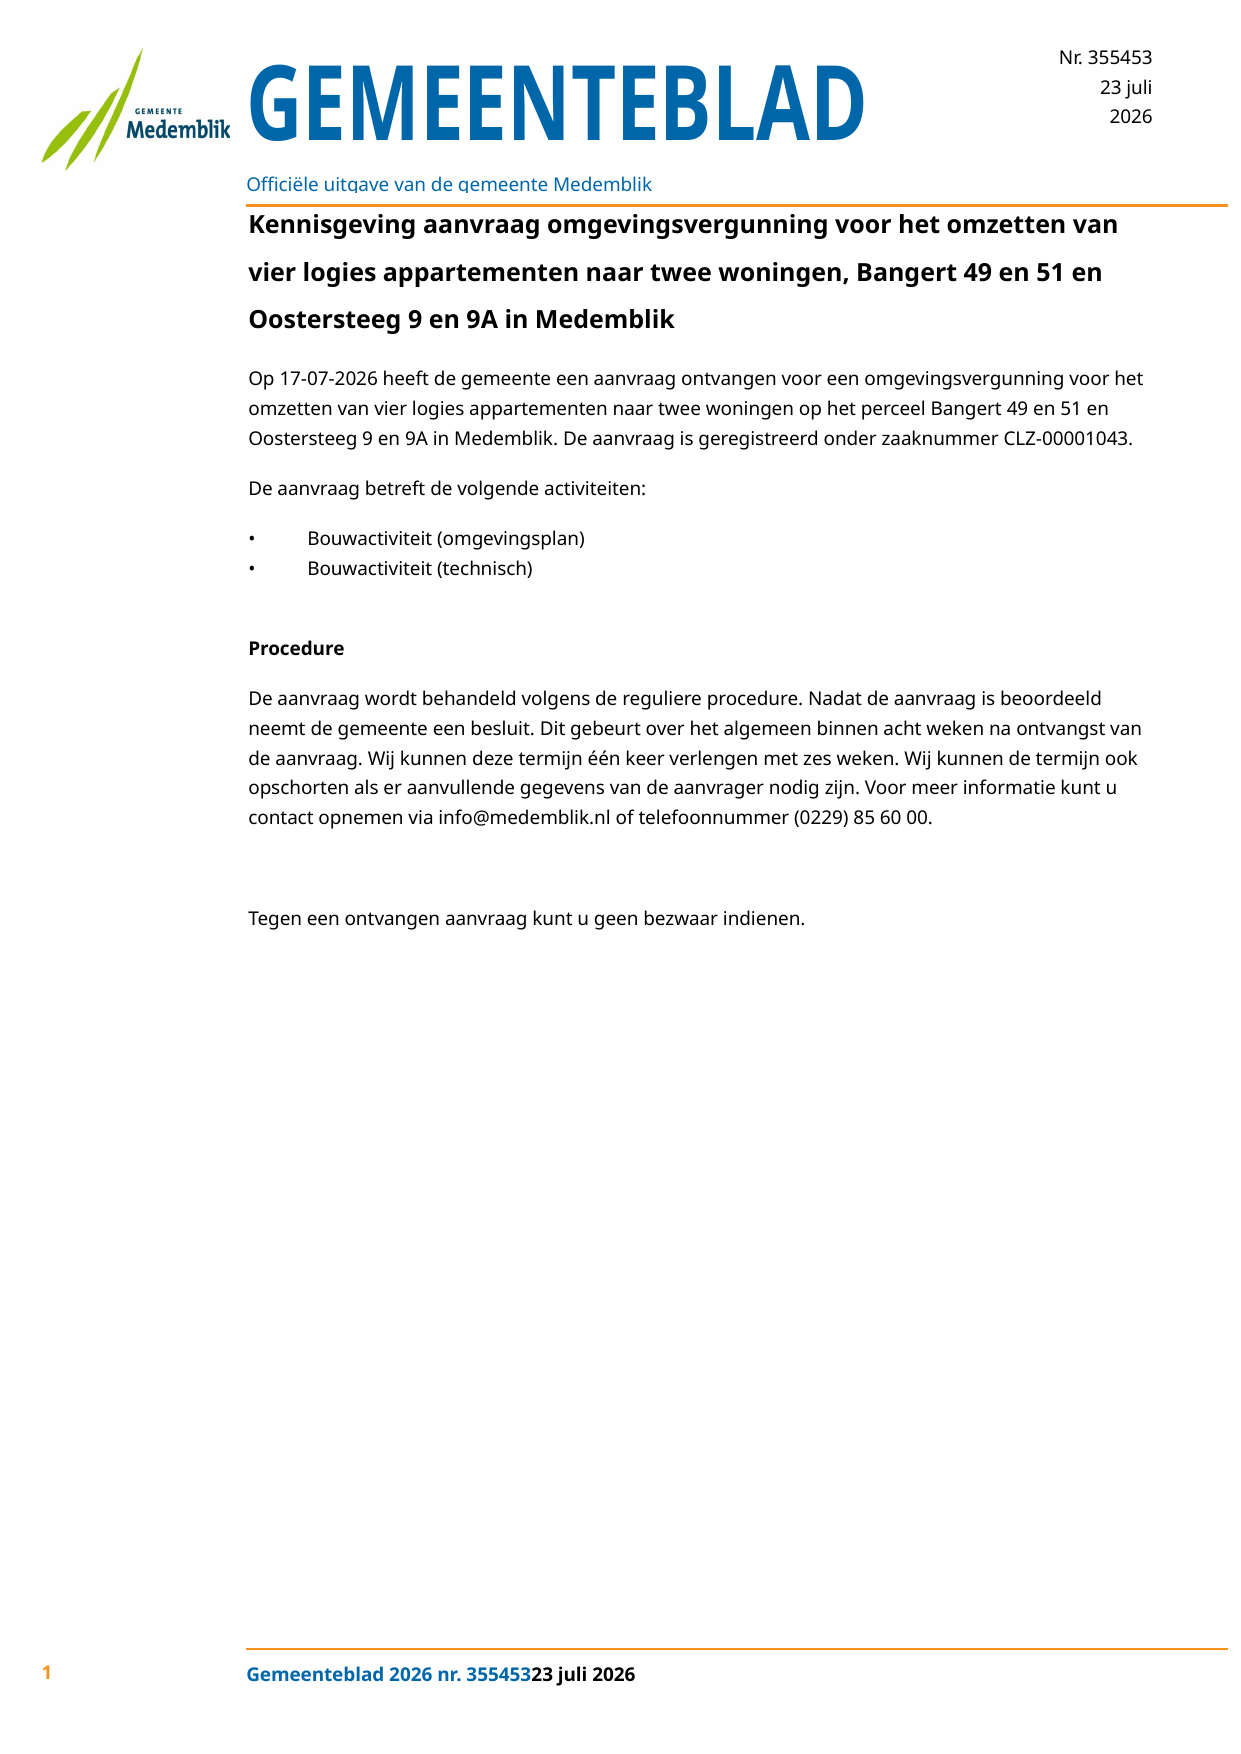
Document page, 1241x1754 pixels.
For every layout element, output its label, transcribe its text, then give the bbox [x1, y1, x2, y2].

list Bouwactiviteit (omgevingsplan) [248, 526, 1152, 551]
text Tegen een ontvangen aanvraag kunt u geen bezwaar indienen. [248, 905, 1152, 930]
list Bouwactiviteit (technisch) [248, 555, 1152, 581]
text Procedure [248, 635, 1152, 661]
text De aanvraag wordt behandeld volgens de reguliere procedure. Nadat de aanvraag is beoordeeld neemt de gemeente een besluit. Dit gebeurt over het algemeen binnen acht weken na ontvangst van de aanvraag. Wij kunnen deze termijn één keer verlengen met zes weken. Wij kunnen de termijn ook opschorten als er aanvullende gegevens van de aanvrager nodig zijn. Voor meer informatie kunt u contact opnemen via info@medemblik.nl of telefoonnummer (0229) 85 60 00. [248, 686, 1152, 829]
text Kennisgeving aanvraag omgevingsvergunning voor het omzetten van vier logies appartementen naar twee woningen, Bangert 49 en 51 en Oostersteeg 9 en 9A in Medemblik [248, 207, 1152, 336]
text Op 17-07-2026 heeft de gemeente een aanvraag ontvangen voor een omgevingsvergunning voor het omzetten van vier logies appartementen naar twee woningen op het perceel Bangert 49 en 51 en Oostersteeg 9 en 9A in Medemblik. De aanvraag is geregistreerd onder zaaknummer CLZ-00001043. [248, 366, 1152, 450]
picture [41, 47, 231, 172]
text De aanvraag betreft de volgende activiteiten: [248, 475, 1152, 501]
